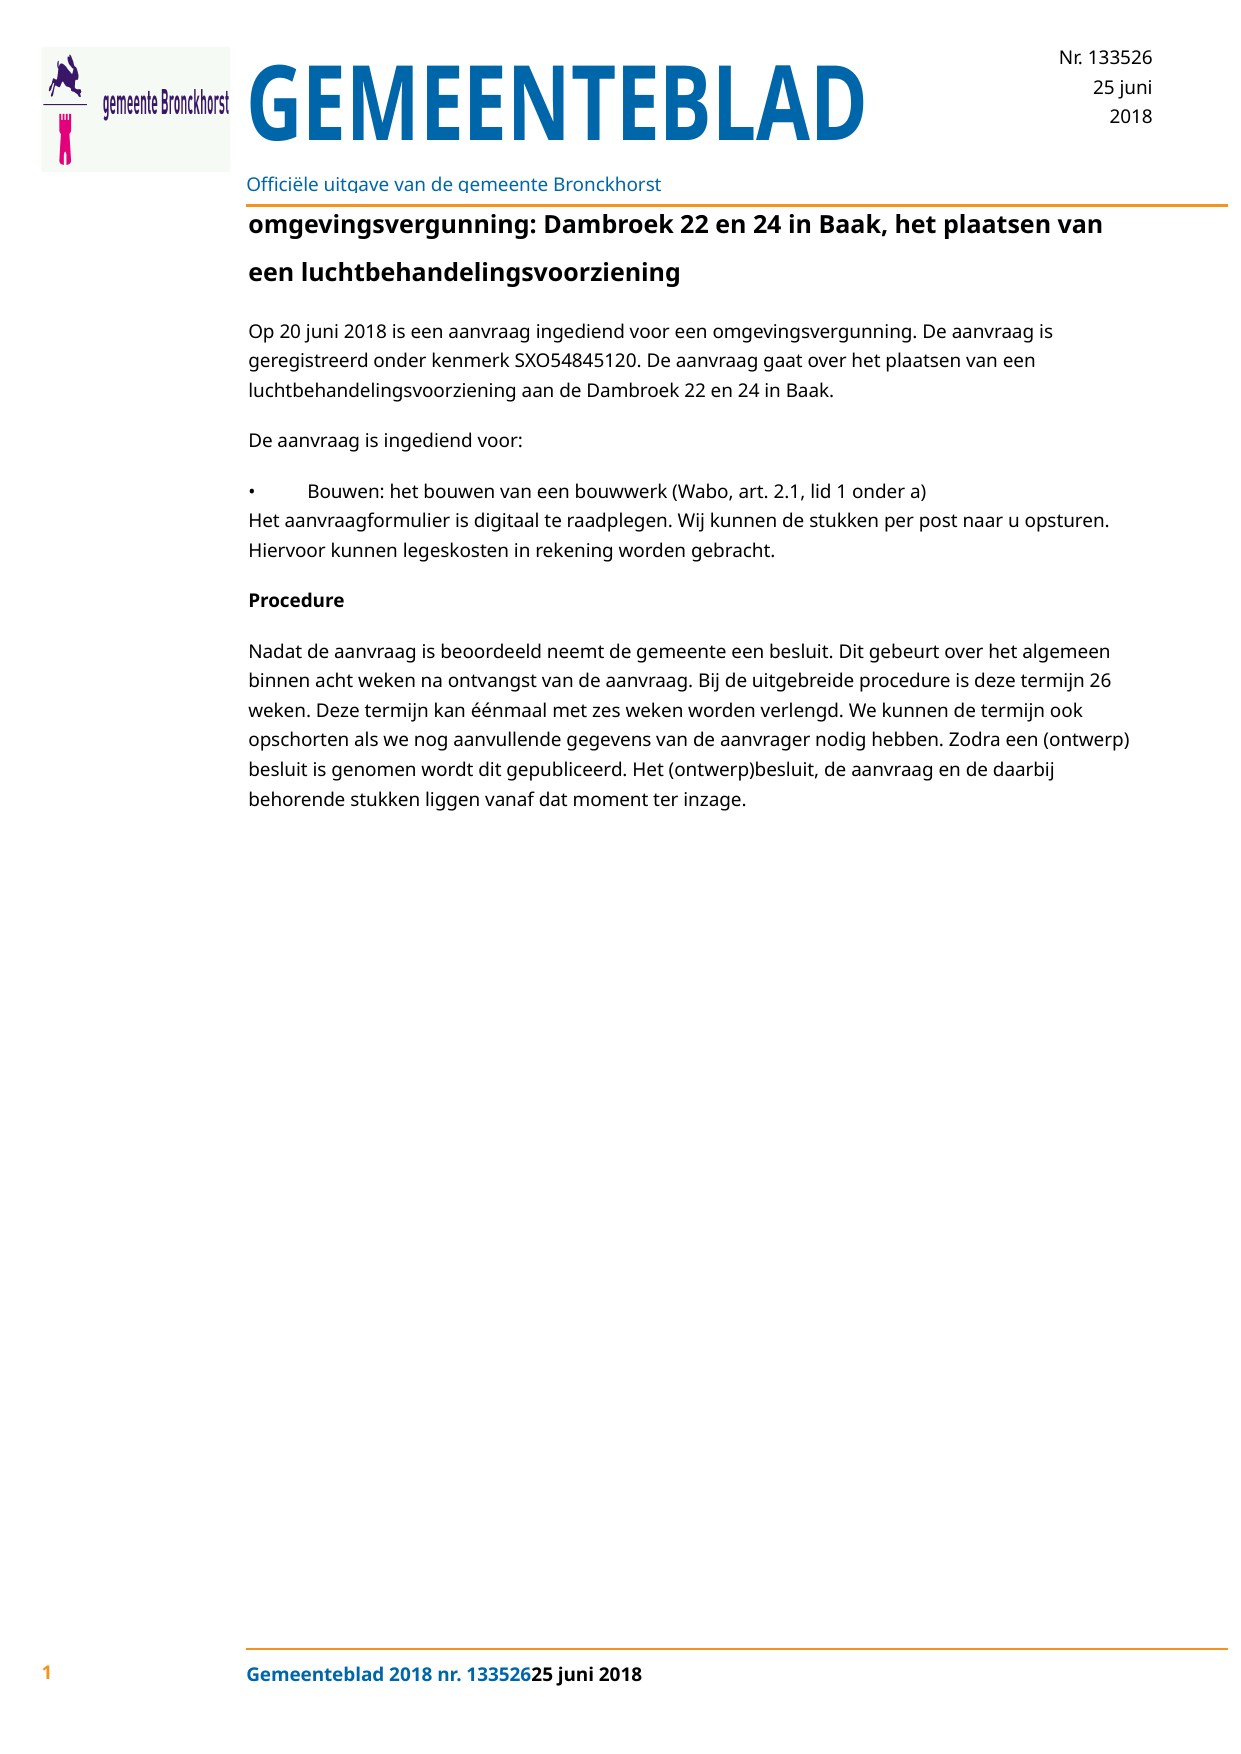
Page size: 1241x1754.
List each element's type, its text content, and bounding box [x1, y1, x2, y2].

text De aanvraag is ingediend voor: [248, 427, 1152, 453]
text Procedure [248, 587, 1152, 613]
text Nadat de aanvraag is beoordeeld neemt de gemeente een besluit. Dit gebeurt over het algemeen binnen acht weken na ontvangst van de aanvraag. Bij de uitgebreide procedure is deze termijn 26 weken. Deze termijn kan éénmaal met zes weken worden verlengd. We kunnen de termijn ook opschorten als we nog aanvullende gegevens van de aanvrager nodig hebben. Zodra een (ontwerp) besluit is genomen wordt dit gepubliceerd. Het (ontwerp)besluit, de aanvraag en de daarbij behorende stukken liggen vanaf dat moment ter inzage. [248, 638, 1152, 812]
text Op 20 juni 2018 is een aanvraag ingediend voor een omgevingsvergunning. De aanvraag is geregistreerd onder kenmerk SXO54845120. De aanvraag gaat over het plaatsen van een luchtbehandelingsvoorziening aan de Dambroek 22 en 24 in Baak. [248, 318, 1152, 403]
text omgevingsvergunning: Dambroek 22 en 24 in Baak, het plaatsen van een luchtbehandelingsvoorziening [248, 207, 1152, 288]
picture [41, 47, 231, 172]
text Het aanvraagformulier is digitaal te raadplegen. Wij kunnen de stukken per post naar u opsturen. Hiervoor kunnen legeskosten in rekening worden gebracht. [248, 507, 1152, 563]
list Bouwen: het bouwen van een bouwwerk (Wabo, art. 2.1, lid 1 onder a) [248, 478, 1152, 504]
